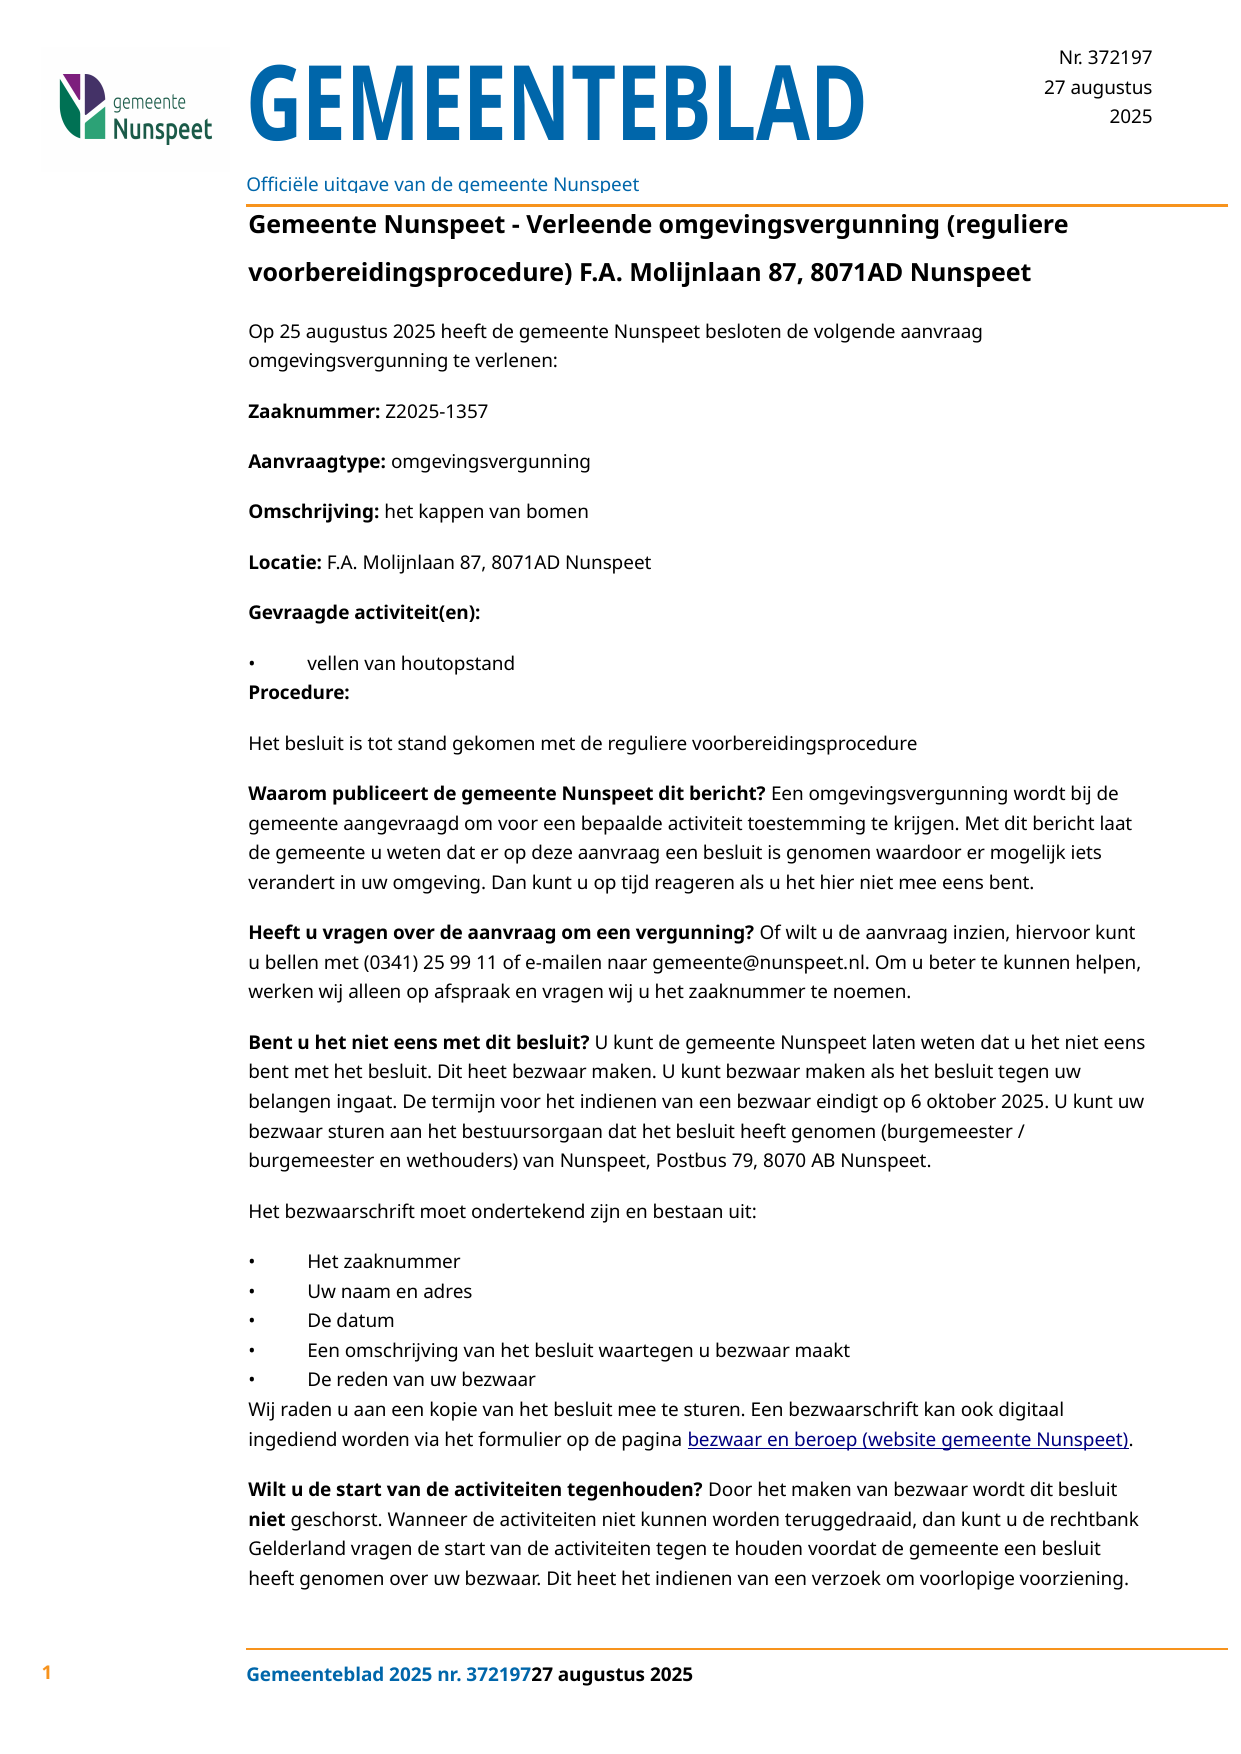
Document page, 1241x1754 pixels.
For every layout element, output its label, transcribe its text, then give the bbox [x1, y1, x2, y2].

text Het besluit is tot stand gekomen met de reguliere voorbereidingsprocedure [248, 730, 1152, 756]
text Op 25 augustus 2025 heeft de gemeente Nunspeet besloten de volgende aanvraag omgevingsvergunning te verlenen: [248, 318, 1152, 373]
text Wij raden u aan een kopie van het besluit mee te sturen. Een bezwaarschrift kan ook digitaal ingediend worden via het formulier op de pagina bezwaar en beroep (website gemeente Nunspeet). [248, 1396, 1152, 1452]
text Bent u het niet eens met dit besluit? U kunt de gemeente Nunspeet laten weten dat u het niet eens bent met het besluit. Dit heet bezwaar maken. U kunt bezwaar maken als het besluit tegen uw belangen ingaat. De termijn voor het indienen van een bezwaar eindigt op 6 oktober 2025. U kunt uw bezwaar sturen aan het bestuursorgaan dat het besluit heeft genomen (burgemeester / burgemeester en wethouders) van Nunspeet, Postbus 79, 8070 AB Nunspeet. [248, 1029, 1152, 1173]
text Locatie: F.A. Molijnlaan 87, 8071AD Nunspeet [248, 549, 1152, 575]
text Gevraagde activiteit(en): [248, 599, 1152, 625]
list De reden van uw bezwaar [248, 1367, 1152, 1392]
list Het zaaknummer [248, 1248, 1152, 1274]
list De datum [248, 1307, 1152, 1333]
text Gemeente Nunspeet - Verleende omgevingsvergunning (reguliere voorbereidingsprocedure) F.A. Molijnlaan 87, 8071AD Nunspeet [248, 207, 1152, 288]
text Zaaknummer: Z2025-1357 [248, 398, 1152, 424]
list Een omschrijving van het besluit waartegen u bezwaar maakt [248, 1337, 1152, 1363]
text Waarom publiceert de gemeente Nunspeet dit bericht? Een omgevingsvergunning wordt bij de gemeente aangevraagd om voor een bepaalde activiteit toestemming te krijgen. Met dit bericht laat de gemeente u weten dat er op deze aanvraag een besluit is genomen waardoor er mogelijk iets verandert in uw omgeving. Dan kunt u op tijd reageren als u het hier niet mee eens bent. [248, 780, 1152, 895]
text Heeft u vragen over de aanvraag om een vergunning? Of wilt u de aanvraag inzien, hiervoor kunt u bellen met (0341) 25 99 11 of e-mailen naar gemeente@nunspeet.nl. Om u beter te kunnen helpen, werken wij alleen op afspraak en vragen wij u het zaaknummer te noemen. [248, 919, 1152, 1004]
list Uw naam en adres [248, 1278, 1152, 1304]
list vellen van houtopstand [248, 650, 1152, 676]
text Wilt u de start van de activiteiten tegenhouden? Door het maken van bezwaar wordt dit besluit niet geschorst. Wanneer de activiteiten niet kunnen worden teruggedraaid, dan kunt u de rechtbank Gelderland vragen de start van de activiteiten tegen te houden voordat de gemeente een besluit heeft genomen over uw bezwaar. Dit heet het indienen van een verzoek om voorlopige voorziening. [248, 1476, 1152, 1591]
text Omschrijving: het kappen van bomen [248, 499, 1152, 524]
text Aanvraagtype: omgevingsvergunning [248, 448, 1152, 474]
picture [41, 47, 231, 172]
text Procedure: [248, 679, 1152, 705]
text Het bezwaarschrift moet ondertekend zijn en bestaan uit: [248, 1198, 1152, 1224]
